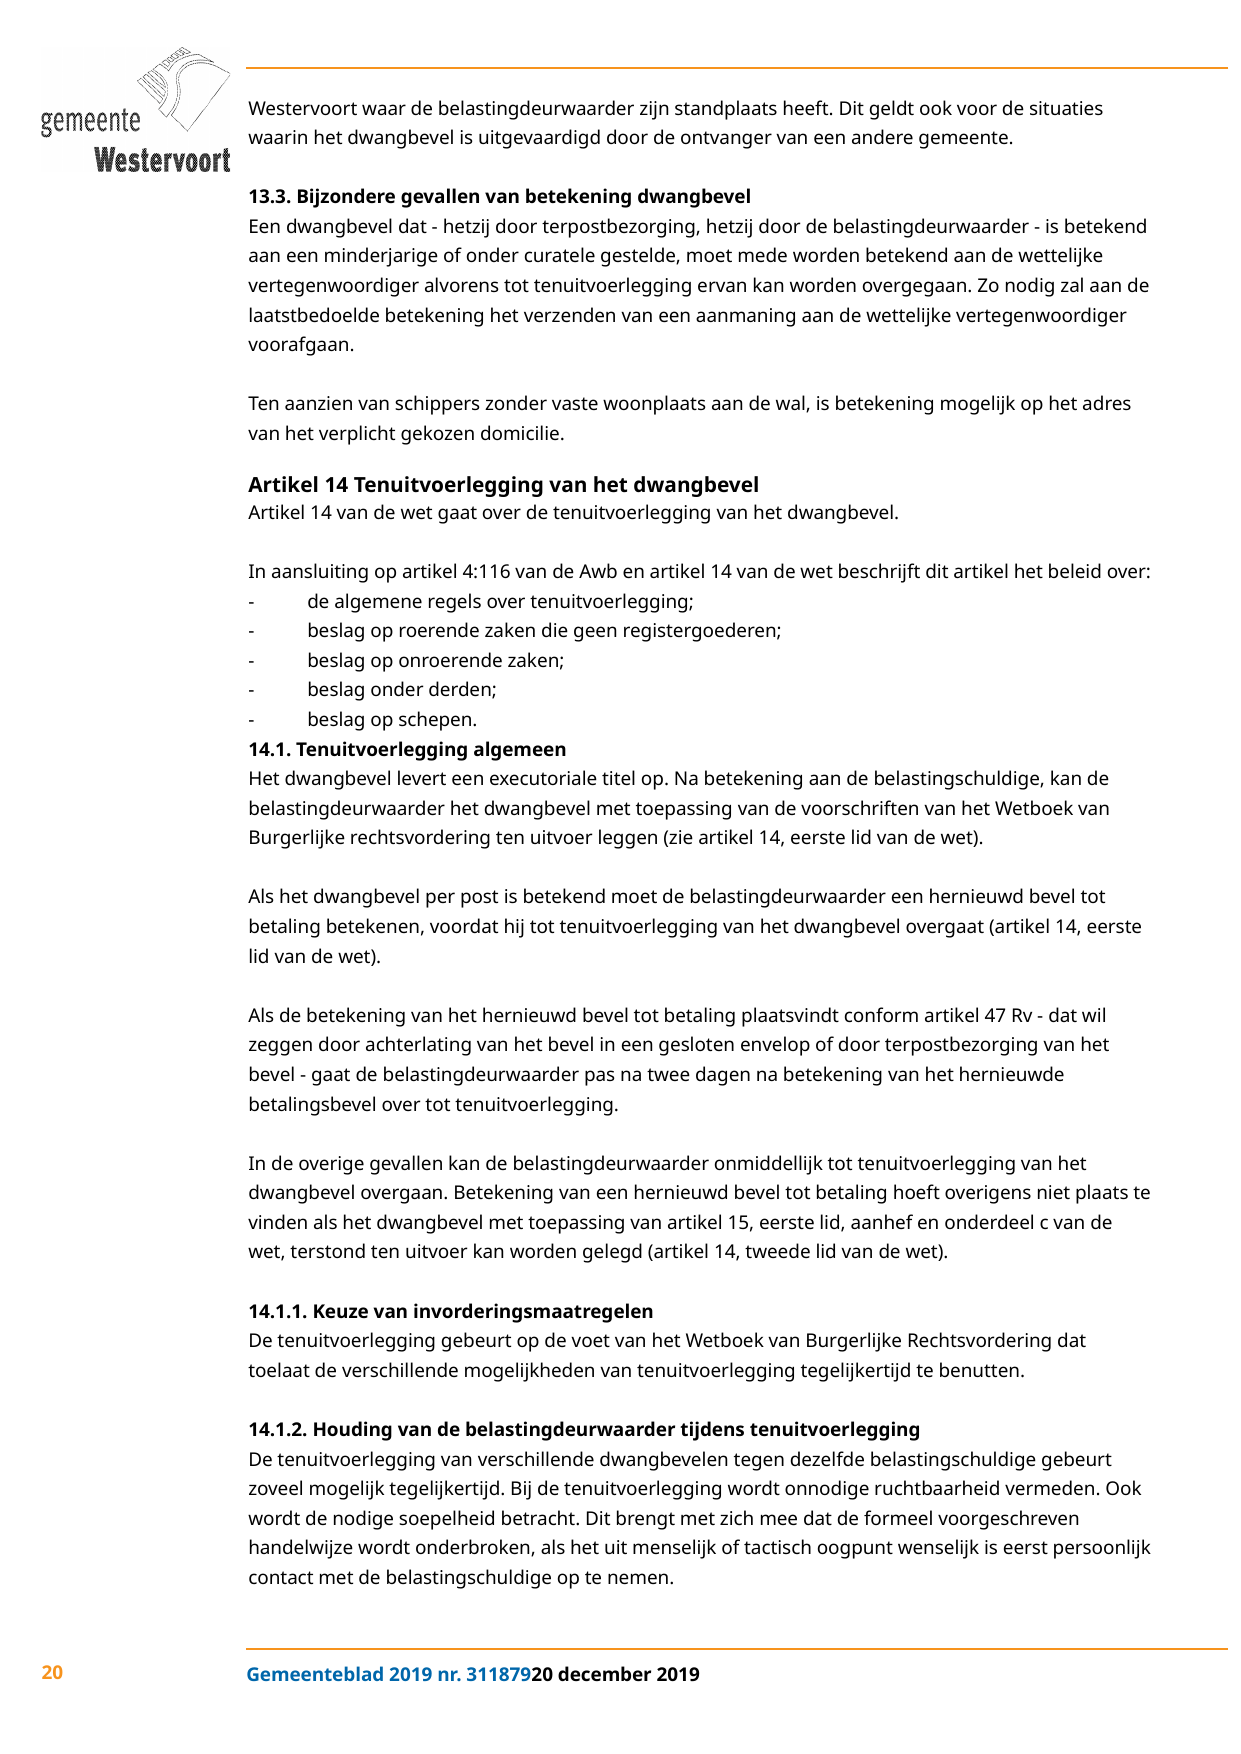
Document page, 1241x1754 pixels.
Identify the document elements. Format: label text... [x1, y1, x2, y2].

text Artikel 14 van de wet gaat over de tenuitvoerlegging van het dwangbevel. [248, 499, 1152, 525]
text De tenuitvoerlegging gebeurt op de voet van het Wetboek van Burgerlijke Rechtsvordering dat toelaat de verschillende mogelijkheden van tenuitvoerlegging tegelijkertijd te benutten. [248, 1327, 1152, 1383]
list de algemene regels over tenuitvoerlegging; [248, 588, 1152, 613]
text Het dwangbevel levert een executoriale titel op. Na betekening aan de belastingschuldige, kan de belastingdeurwaarder het dwangbevel met toepassing van de voorschriften van het Wetboek van Burgerlijke rechtsvordering ten uitvoer leggen (zie artikel 14, eerste lid van de wet). [248, 765, 1152, 850]
text Als het dwangbevel per post is betekend moet de belastingdeurwaarder een hernieuwd bevel tot betaling betekenen, voordat hij tot tenuitvoerlegging van het dwangbevel overgaat (artikel 14, eerste lid van de wet). [248, 884, 1152, 968]
list beslag op onroerende zaken; [248, 647, 1152, 673]
list beslag onder derden; [248, 677, 1152, 702]
text De tenuitvoerlegging van verschillende dwangbevelen tegen dezelfde belastingschuldige gebeurt zoveel mogelijk tegelijkertijd. Bij de tenuitvoerlegging wordt onnodige ruchtbaarheid vermeden. Ook wordt de nodige soepelheid betracht. Dit brengt met zich mee dat de formeel voorgeschreven handelwijze wordt onderbroken, als het uit menselijk of tactisch oogpunt wenselijk is eerst persoonlijk contact met de belastingschuldige op te nemen. [248, 1446, 1152, 1590]
text 14.1.2. Houding van de belastingdeurwaarder tijdens tenuitvoerlegging [248, 1416, 1152, 1442]
text 14.1.1. Keuze van invorderingsmaatregelen [248, 1298, 1152, 1323]
list beslag op roerende zaken die geen registergoederen; [248, 617, 1152, 643]
text Als de betekening van het hernieuwd bevel tot betaling plaatsvindt conform artikel 47 Rv - dat wil zeggen door achterlating van het bevel in een gesloten envelop of door terpostbezorging van het bevel - gaat de belastingdeurwaarder pas na twee dagen na betekening van het hernieuwde betalingsbevel over tot tenuitvoerlegging. [248, 1002, 1152, 1116]
text In aansluiting op artikel 4:116 van de Awb en artikel 14 van de wet beschrijft dit artikel het beleid over: [248, 558, 1152, 584]
text Ten aanzien van schippers zonder vaste woonplaats aan de wal, is betekening mogelijk op het adres van het verplicht gekozen domicilie. [248, 391, 1152, 446]
text Westervoort waar de belastingdeurwaarder zijn standplaats heeft. Dit geldt ook voor de situaties waarin het dwangbevel is uitgevaardigd door de ontvanger van een andere gemeente. [248, 95, 1152, 150]
list beslag op schepen. [248, 706, 1152, 732]
picture [41, 47, 231, 172]
text Een dwangbevel dat - hetzij door terpostbezorging, hetzij door de belastingdeurwaarder - is betekend aan een minderjarige of onder curatele gestelde, moet mede worden betekend aan de wettelijke vertegenwoordiger alvorens tot tenuitvoerlegging ervan kan worden overgegaan. Zo nodig zal aan de laatstbedoelde betekening het verzenden van een aanmaning aan de wettelijke vertegenwoordiger voorafgaan. [248, 213, 1152, 357]
text 13.3. Bijzondere gevallen van betekening dwangbevel [248, 183, 1152, 209]
text In de overige gevallen kan de belastingdeurwaarder onmiddellijk tot tenuitvoerlegging van het dwangbevel overgaan. Betekening van een hernieuwd bevel tot betaling hoeft overigens niet plaats te vinden als het dwangbevel met toepassing van artikel 15, eerste lid, aanhef en onderdeel c van de wet, terstond ten uitvoer kan worden gelegd (artikel 14, tweede lid van de wet). [248, 1150, 1152, 1264]
text 14.1. Tenuitvoerlegging algemeen [248, 736, 1152, 761]
text Artikel 14 Tenuitvoerlegging van het dwangbevel [248, 471, 1152, 499]
